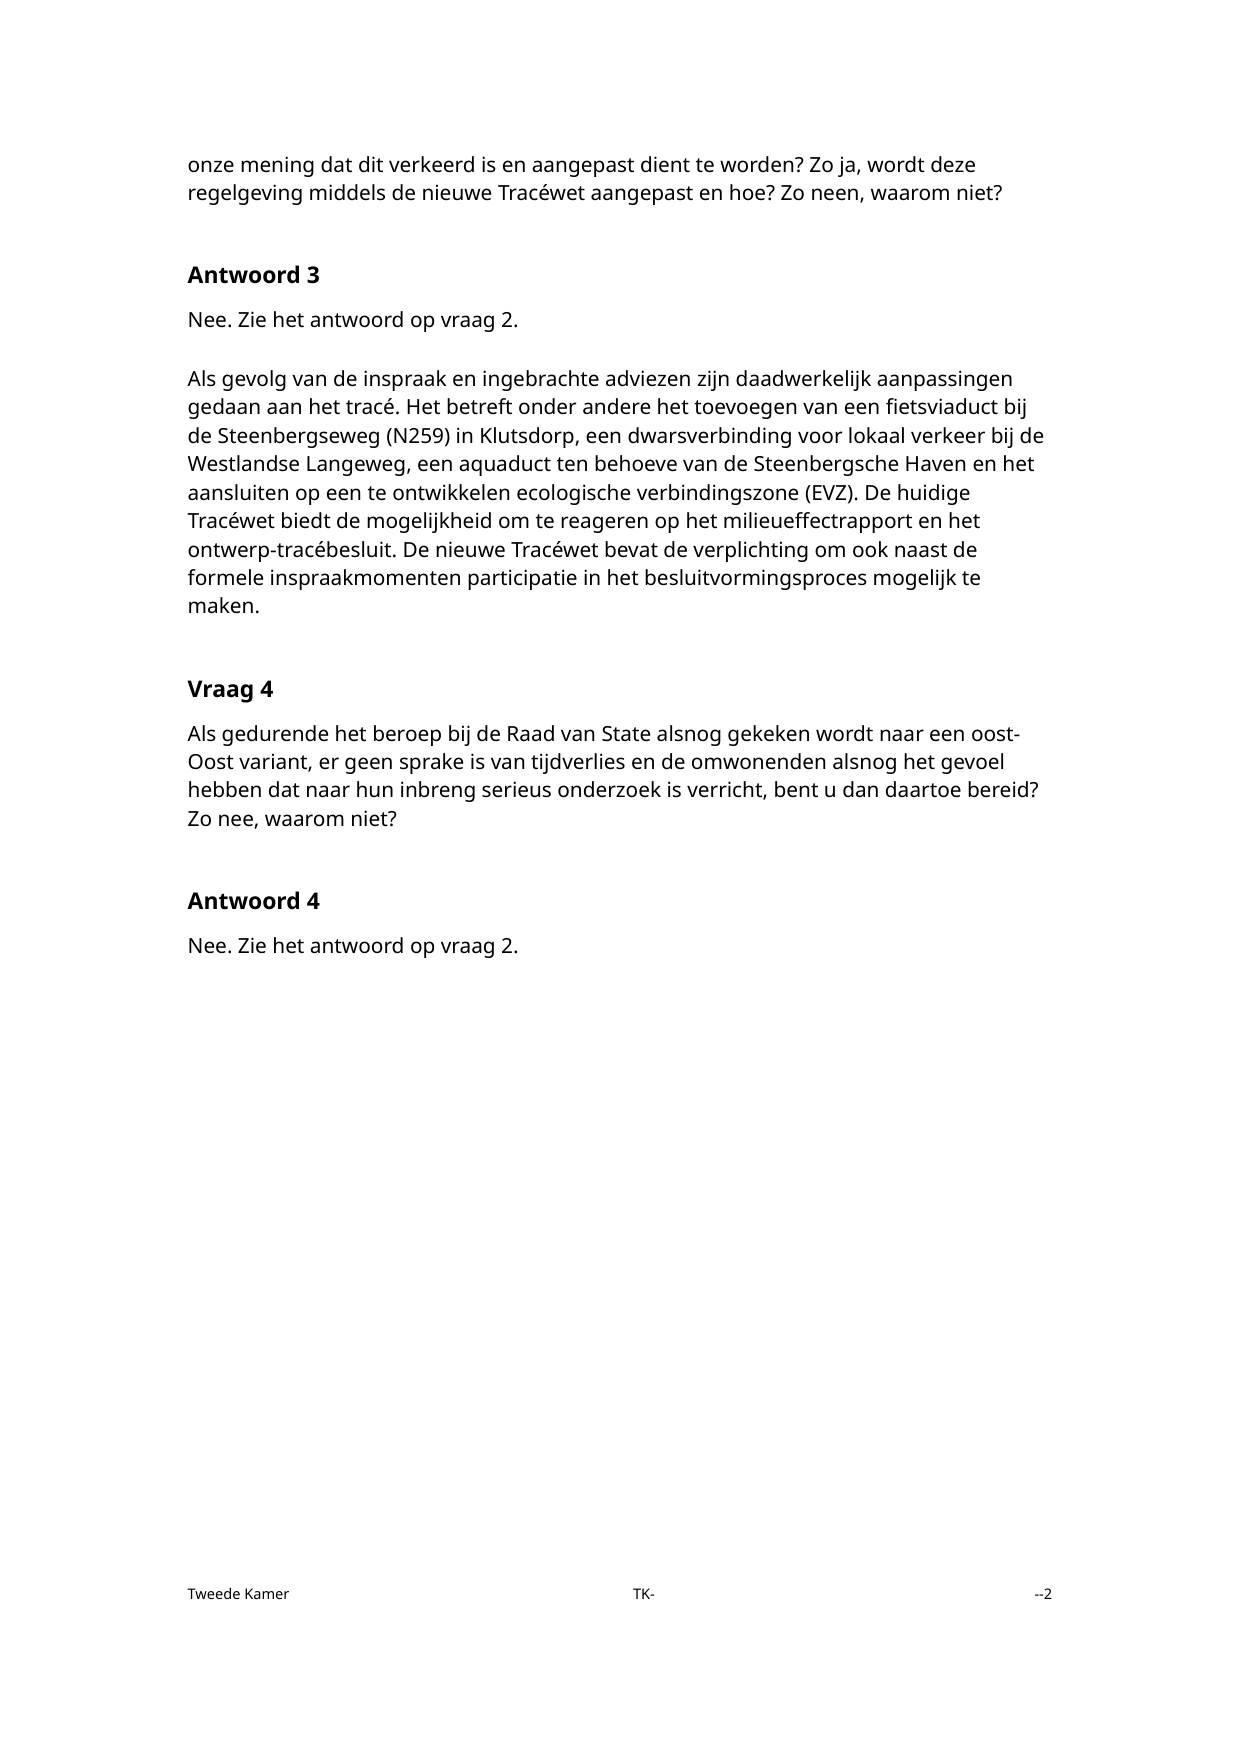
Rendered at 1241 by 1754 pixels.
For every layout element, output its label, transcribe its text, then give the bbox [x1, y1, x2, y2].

subtitle Antwoord 4 [187, 885, 1053, 916]
text onze mening dat dit verkeerd is en aangepast dient te worden? Zo ja, wordt deze regelgeving middels de nieuwe Tracéwet aangepast en hoe? Zo neen, waarom niet? [187, 150, 1053, 207]
subtitle Antwoord 3 [187, 259, 1053, 291]
subtitle Vraag 4 [187, 672, 1053, 704]
text Als gevolg van de inspraak en ingebrachte adviezen zijn daadwerkelijk aanpassingen gedaan aan het tracé. Het betreft onder andere het toevoegen van een fietsviaduct bij de Steenbergseweg (N259) in Klutsdorp, een dwarsverbinding voor lokaal verkeer bij de Westlandse Langeweg, een aquaduct ten behoeve van de Steenbergsche Haven en het aansluiten op een te ontwikkelen ecologische verbindingszone (EVZ). De huidige Tracéwet biedt de mogelijkheid om te reageren op het milieueffectrapport en het ontwerp-tracébesluit. De nieuwe Tracéwet bevat de verplichting om ook naast de formele inspraakmomenten participatie in het besluitvormingsproces mogelijk te maken. [187, 364, 1053, 620]
text Nee. Zie het antwoord op vraag 2. [187, 306, 1053, 334]
text Nee. Zie het antwoord op vraag 2. [187, 931, 1053, 960]
text Als gedurende het beroep bij de Raad van State alsnog gekeken wordt naar een oost-Oost variant, er geen sprake is van tijdverlies en de omwonenden alsnog het gevoel hebben dat naar hun inbreng serieus onderzoek is verricht, bent u dan daartoe bereid? Zo nee, waarom niet? [187, 719, 1053, 832]
